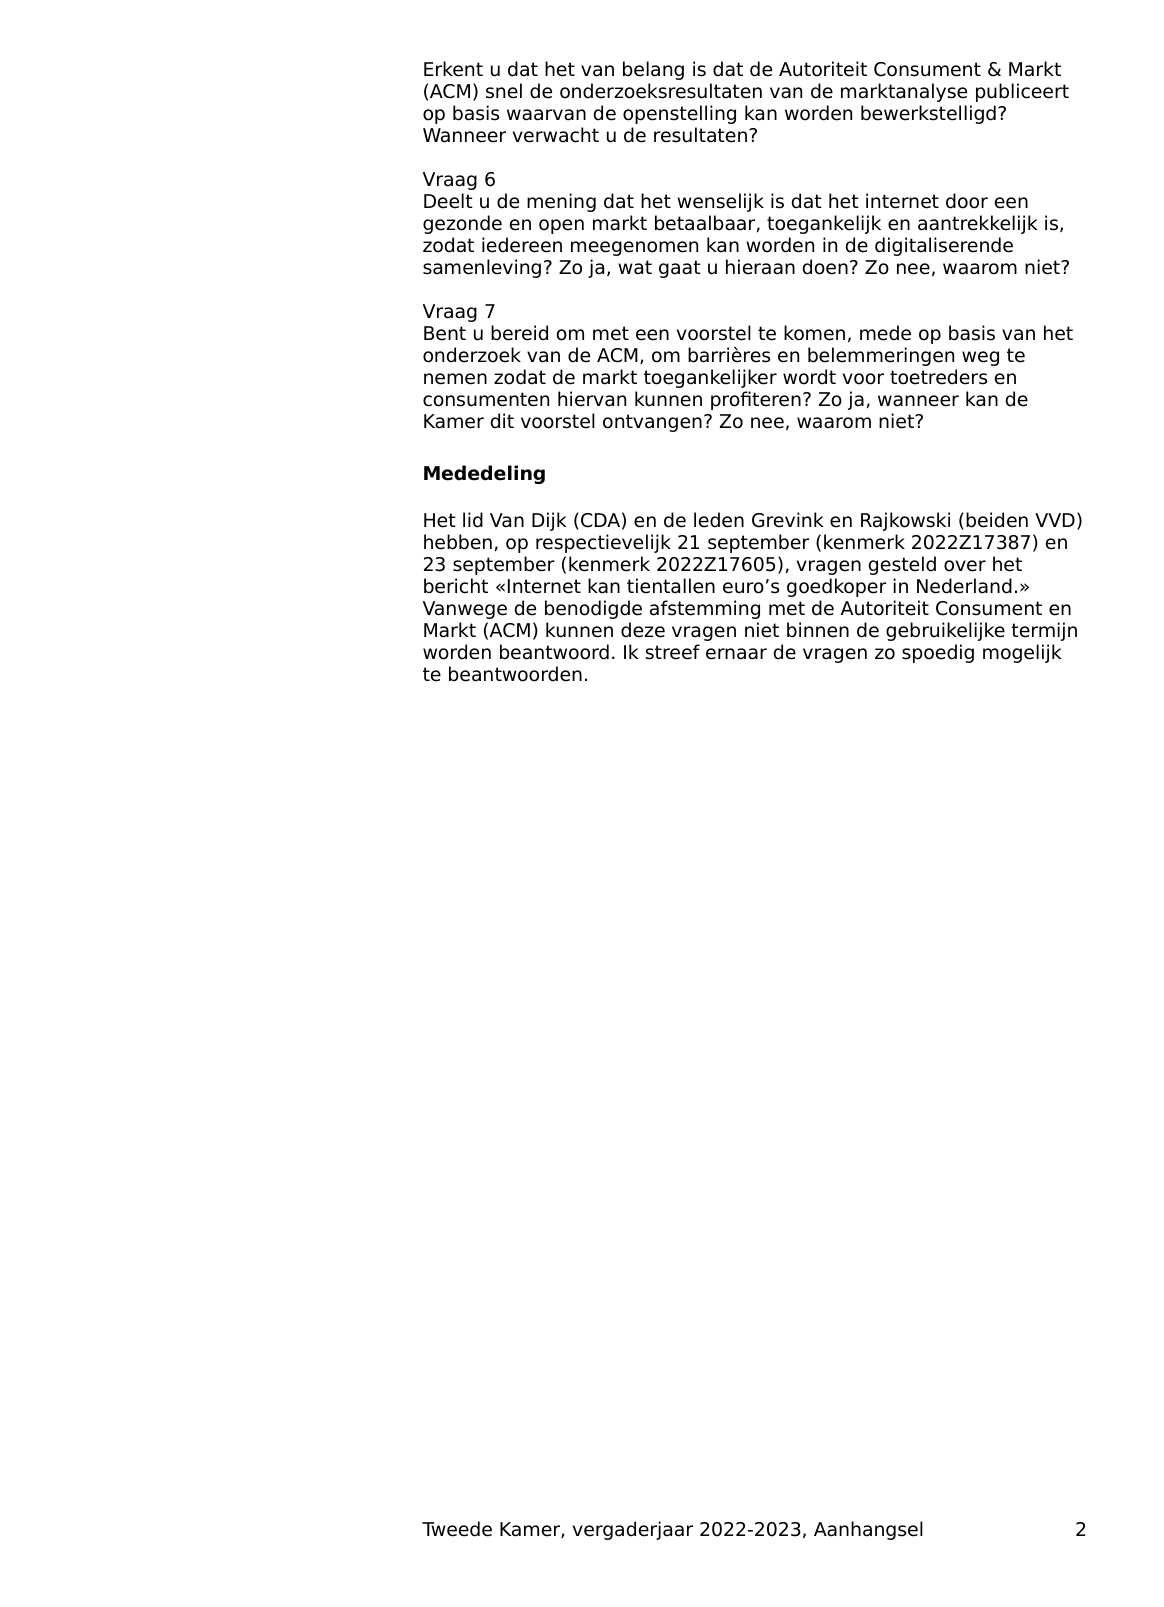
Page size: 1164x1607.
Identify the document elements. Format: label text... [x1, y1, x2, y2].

text Erkent u dat het van belang is dat de Autoriteit Consument & Markt (ACM) snel de onderzoeksresultaten van de marktanalyse publiceert op basis waarvan de openstelling kan worden bewerkstelligd? Wanneer verwacht u de resultaten? [422, 59, 1087, 147]
text Deelt u de mening dat het wenselijk is dat het internet door een gezonde en open markt betaalbaar, toegankelijk en aantrekkelijk is, zodat iedereen meegenomen kan worden in de digitaliserende samenleving? Zo ja, wat gaat u hieraan doen? Zo nee, waarom niet? [422, 191, 1087, 279]
text Vraag 7 [422, 301, 1087, 323]
text Het lid Van Dijk (CDA) en de leden Grevink en Rajkowski (beiden VVD) hebben, op respectievelijk 21 september (kenmerk 2022Z17387) en 23 september (kenmerk 2022Z17605), vragen gesteld over het bericht «Internet kan tientallen euro’s goedkoper in Nederland.» Vanwege de benodigde afstemming met de Autoriteit Consument en Markt (ACM) kunnen deze vragen niet binnen de gebruikelijke termijn worden beantwoord. Ik streef ernaar de vragen zo spoedig mogelijk te beantwoorden. [422, 510, 1087, 686]
text Bent u bereid om met een voorstel te komen, mede op basis van het onderzoek van de ACM, om barrières en belemmeringen weg te nemen zodat de markt toegankelijker wordt voor toetreders en consumenten hiervan kunnen profiteren? Zo ja, wanneer kan de Kamer dit voorstel ontvangen? Zo nee, waarom niet? [422, 323, 1087, 433]
text Vraag 6 [422, 169, 1087, 191]
subtitle Mededeling [422, 463, 1087, 485]
